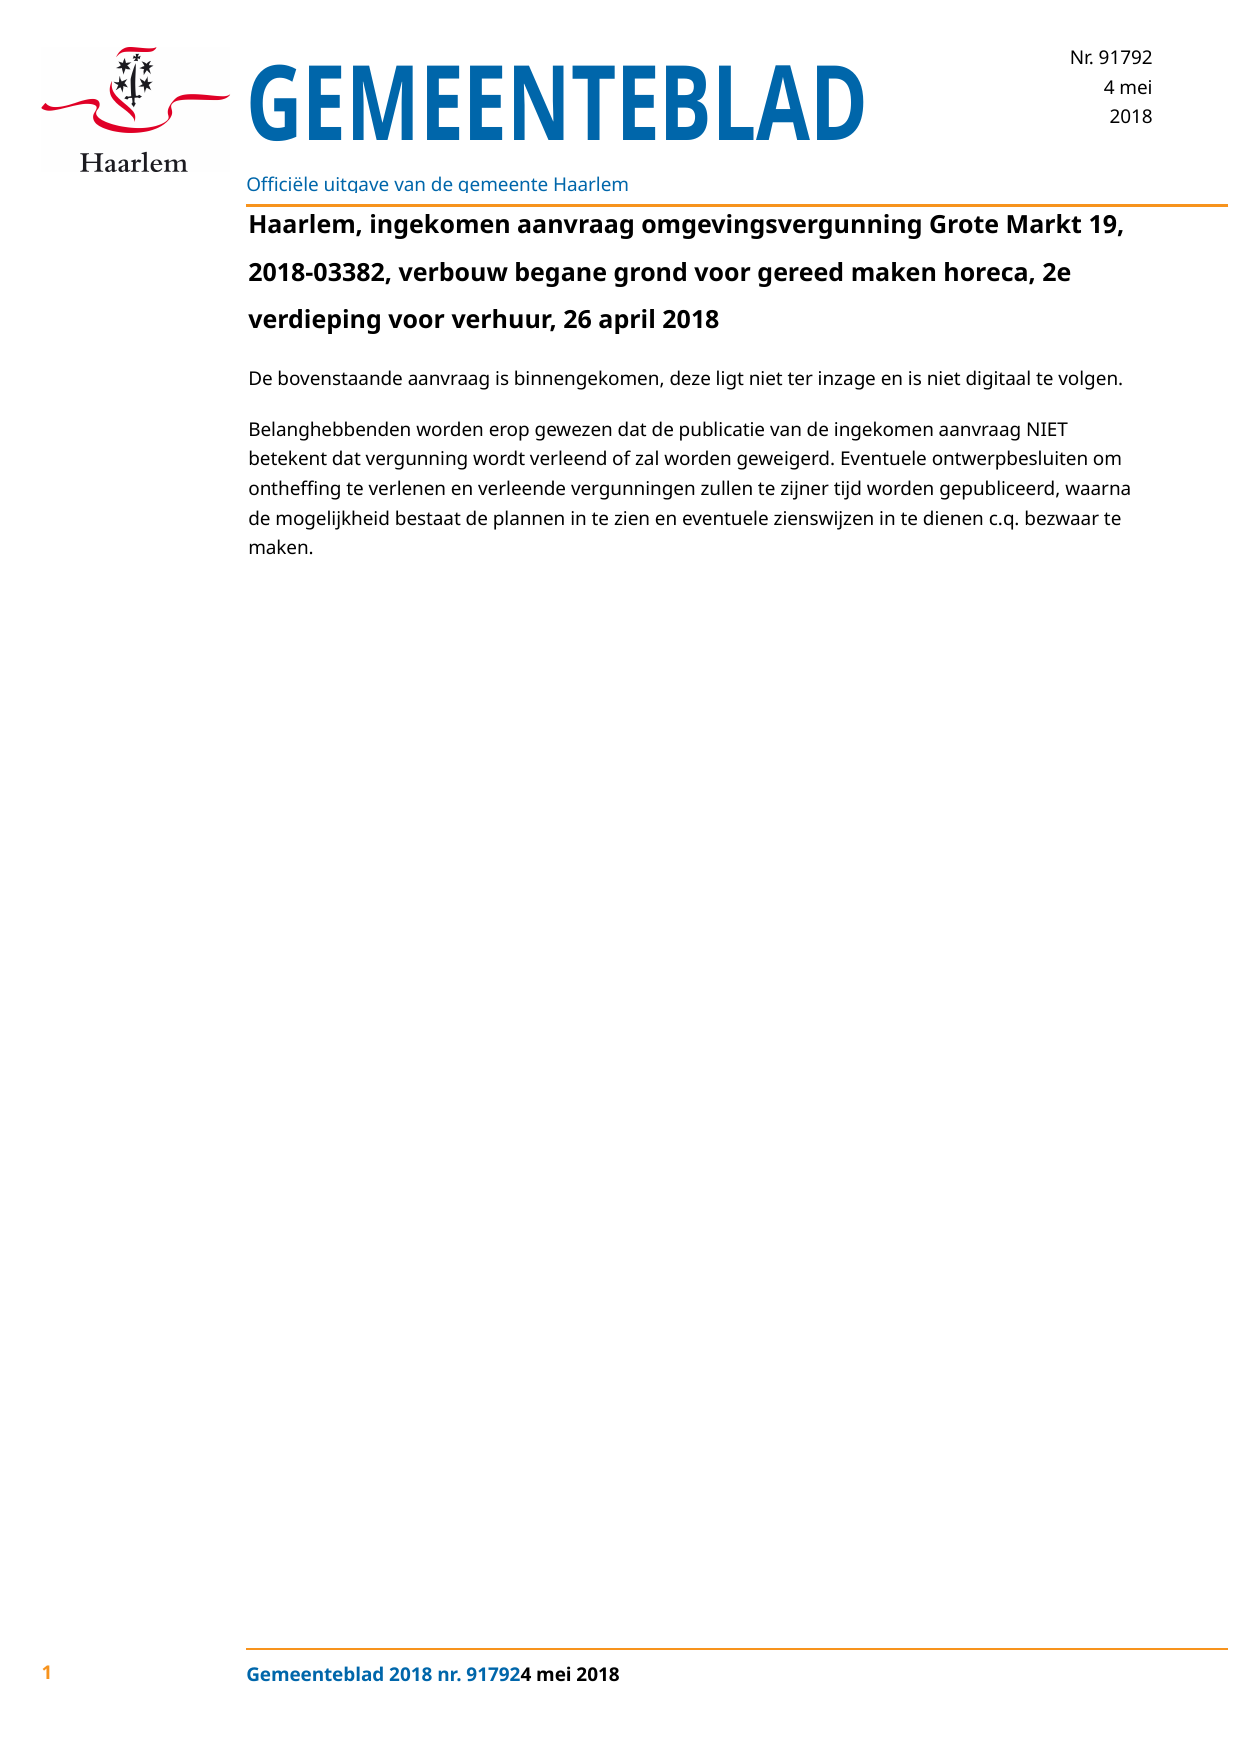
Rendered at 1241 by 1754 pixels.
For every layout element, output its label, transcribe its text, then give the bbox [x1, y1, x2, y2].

text Belanghebbenden worden erop gewezen dat de publicatie van de ingekomen aanvraag NIET betekent dat vergunning wordt verleend of zal worden geweigerd. Eventuele ontwerpbesluiten om ontheffing te verlenen en verleende vergunningen zullen te zijner tijd worden gepubliceerd, waarna de mogelijkheid bestaat de plannen in te zien en eventuele zienswijzen in te dienen c.q. bezwaar te maken. [248, 416, 1152, 560]
text De bovenstaande aanvraag is binnengekomen, deze ligt niet ter inzage en is niet digitaal te volgen. [248, 366, 1152, 391]
text Haarlem, ingekomen aanvraag omgevingsvergunning Grote Markt 19, 2018-03382, verbouw begane grond voor gereed maken horeca, 2e verdieping voor verhuur, 26 april 2018 [248, 207, 1152, 336]
picture [41, 47, 231, 172]
